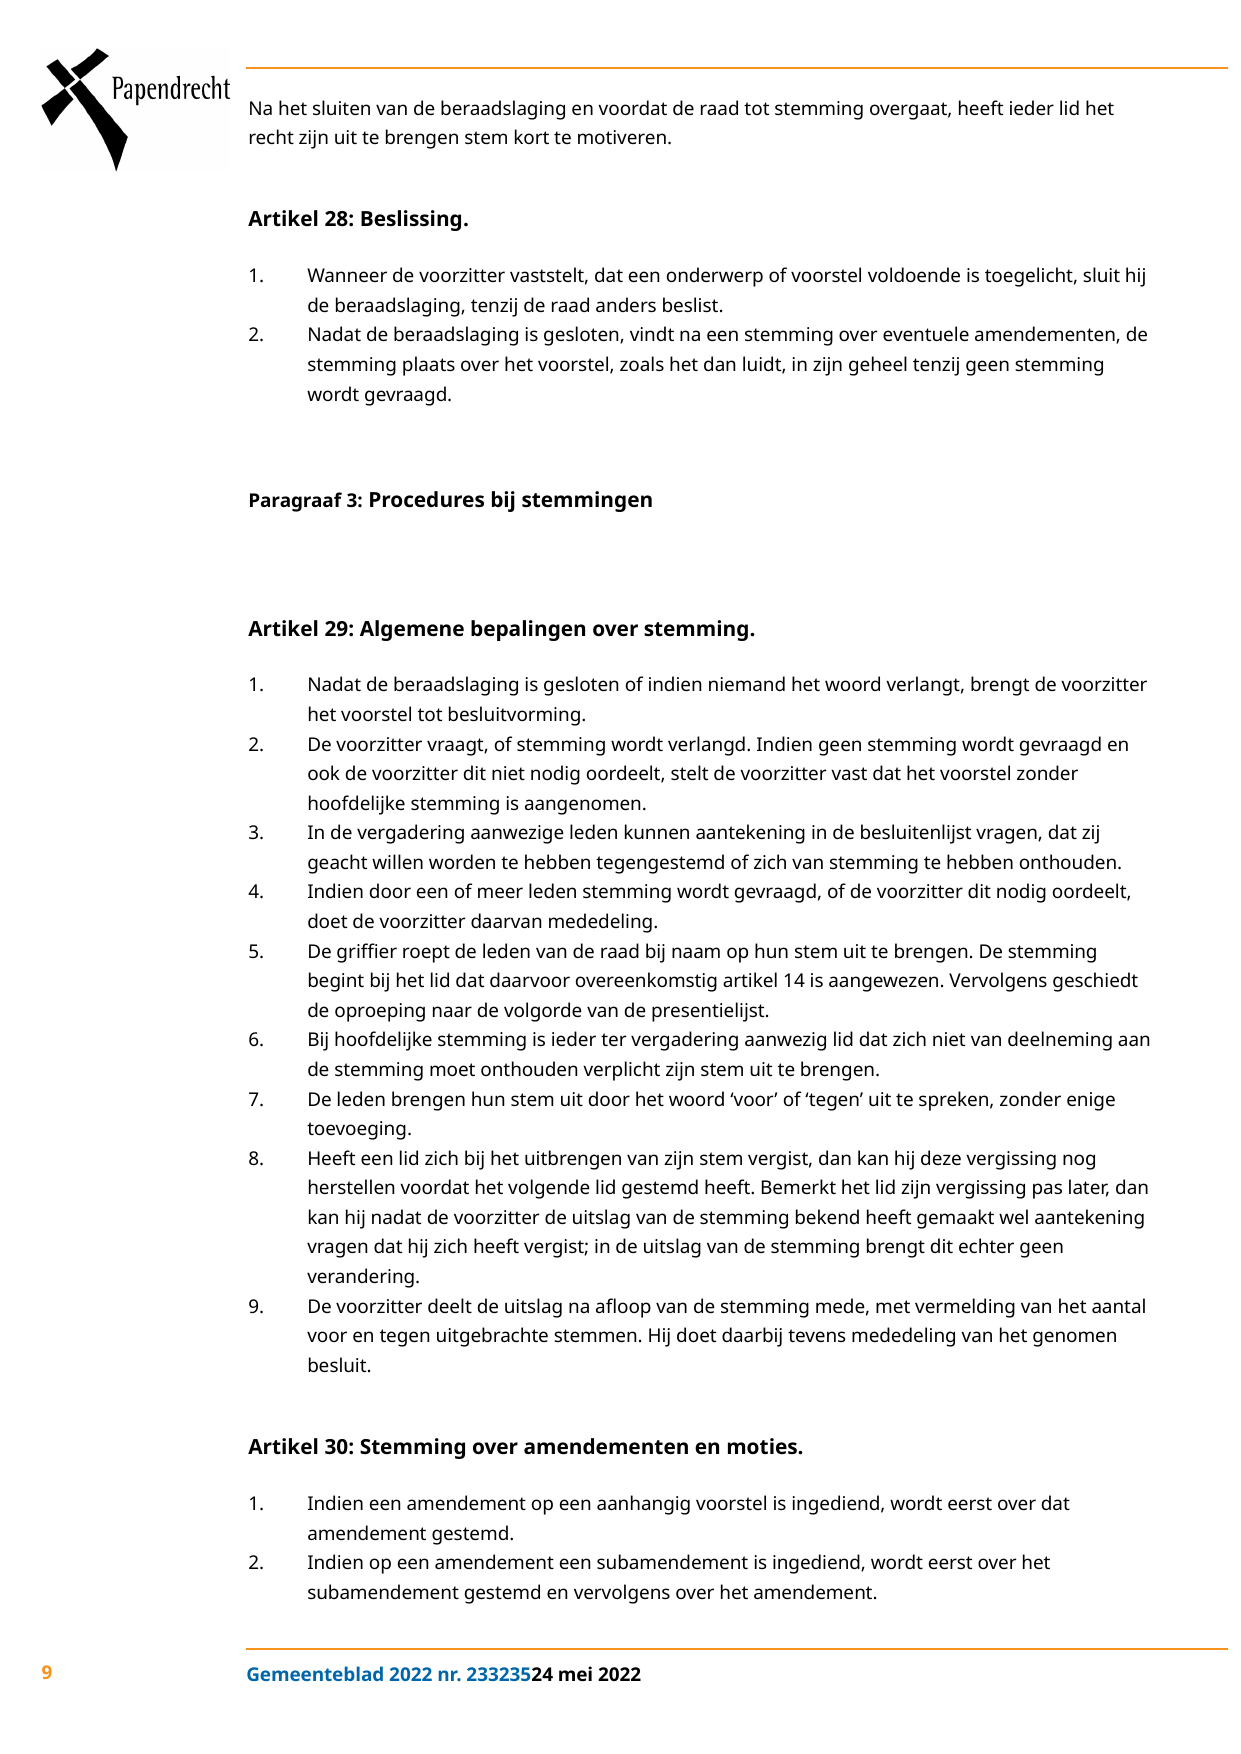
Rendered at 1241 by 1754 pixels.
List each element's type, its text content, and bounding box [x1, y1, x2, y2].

list De voorzitter vraagt, of stemming wordt verlangd. Indien geen stemming wordt gevraagd en ook de voorzitter dit niet nodig oordeelt, stelt de voorzitter vast dat het voorstel zonder hoofdelijke stemming is aangenomen. [248, 731, 1152, 816]
list De griffier roept de leden van de raad bij naam op hun stem uit te brengen. De stemming begint bij het lid dat daarvoor overeenkomstig artikel 14 is aangewezen. Vervolgens geschiedt de oproeping naar de volgorde van de presentielijst. [248, 938, 1152, 1023]
text Artikel 28: Beslissing. [248, 204, 1152, 233]
list In de vergadering aanwezige leden kunnen aantekening in de besluitenlijst vragen, dat zij geacht willen worden te hebben tegengestemd of zich van stemming te hebben onthouden. [248, 819, 1152, 875]
list Nadat de beraadslaging is gesloten, vindt na een stemming over eventuele amendementen, de stemming plaats over het voorstel, zoals het dan luidt, in zijn geheel tenzij geen stemming wordt gevraagd. [248, 322, 1152, 406]
list Indien door een of meer leden stemming wordt gevraagd, of de voorzitter dit nodig oordeelt, doet de voorzitter daarvan mededeling. [248, 879, 1152, 934]
list De leden brengen hun stem uit door het woord ‘voor’ of ‘tegen’ uit te spreken, zonder enige toevoeging. [248, 1086, 1152, 1141]
list Nadat de beraadslaging is gesloten of indien niemand het woord verlangt, brengt de voorzitter het voorstel tot besluitvorming. [248, 672, 1152, 727]
list Indien op een amendement een subamendement is ingediend, wordt eerst over het subamendement gestemd en vervolgens over het amendement. [248, 1549, 1152, 1604]
list Wanneer de voorzitter vaststelt, dat een onderwerp of voorstel voldoende is toegelicht, sluit hij de beraadslaging, tenzij de raad anders beslist. [248, 262, 1152, 318]
list De voorzitter deelt de uitslag na afloop van de stemming mede, met vermelding van het aantal voor en tegen uitgebrachte stemmen. Hij doet daarbij tevens mededeling van het genomen besluit. [248, 1293, 1152, 1378]
text Artikel 29: Algemene bepalingen over stemming. [248, 614, 1152, 642]
text Artikel 30: Stemming over amendementen en moties. [248, 1432, 1152, 1461]
picture [41, 47, 231, 172]
list Bij hoofdelijke stemming is ieder ter vergadering aanwezig lid dat zich niet van deelneming aan de stemming moet onthouden verplicht zijn stem uit te brengen. [248, 1027, 1152, 1082]
list Indien een amendement op een aanhangig voorstel is ingediend, wordt eerst over dat amendement gestemd. [248, 1490, 1152, 1545]
list Heeft een lid zich bij het uitbrengen van zijn stem vergist, dan kan hij deze vergissing nog herstellen voordat het volgende lid gestemd heeft. Bemerkt het lid zijn vergissing pas later, dan kan hij nadat de voorzitter de uitslag van de stemming bekend heeft gemaakt wel aantekening vragen dat hij zich heeft vergist; in de uitslag van de stemming brengt dit echter geen verandering. [248, 1145, 1152, 1289]
text Paragraaf 3: Procedures bij stemmingen [248, 486, 1152, 514]
text Na het sluiten van de beraadslaging en voordat de raad tot stemming overgaat, heeft ieder lid het recht zijn uit te brengen stem kort te motiveren. [248, 95, 1152, 150]
